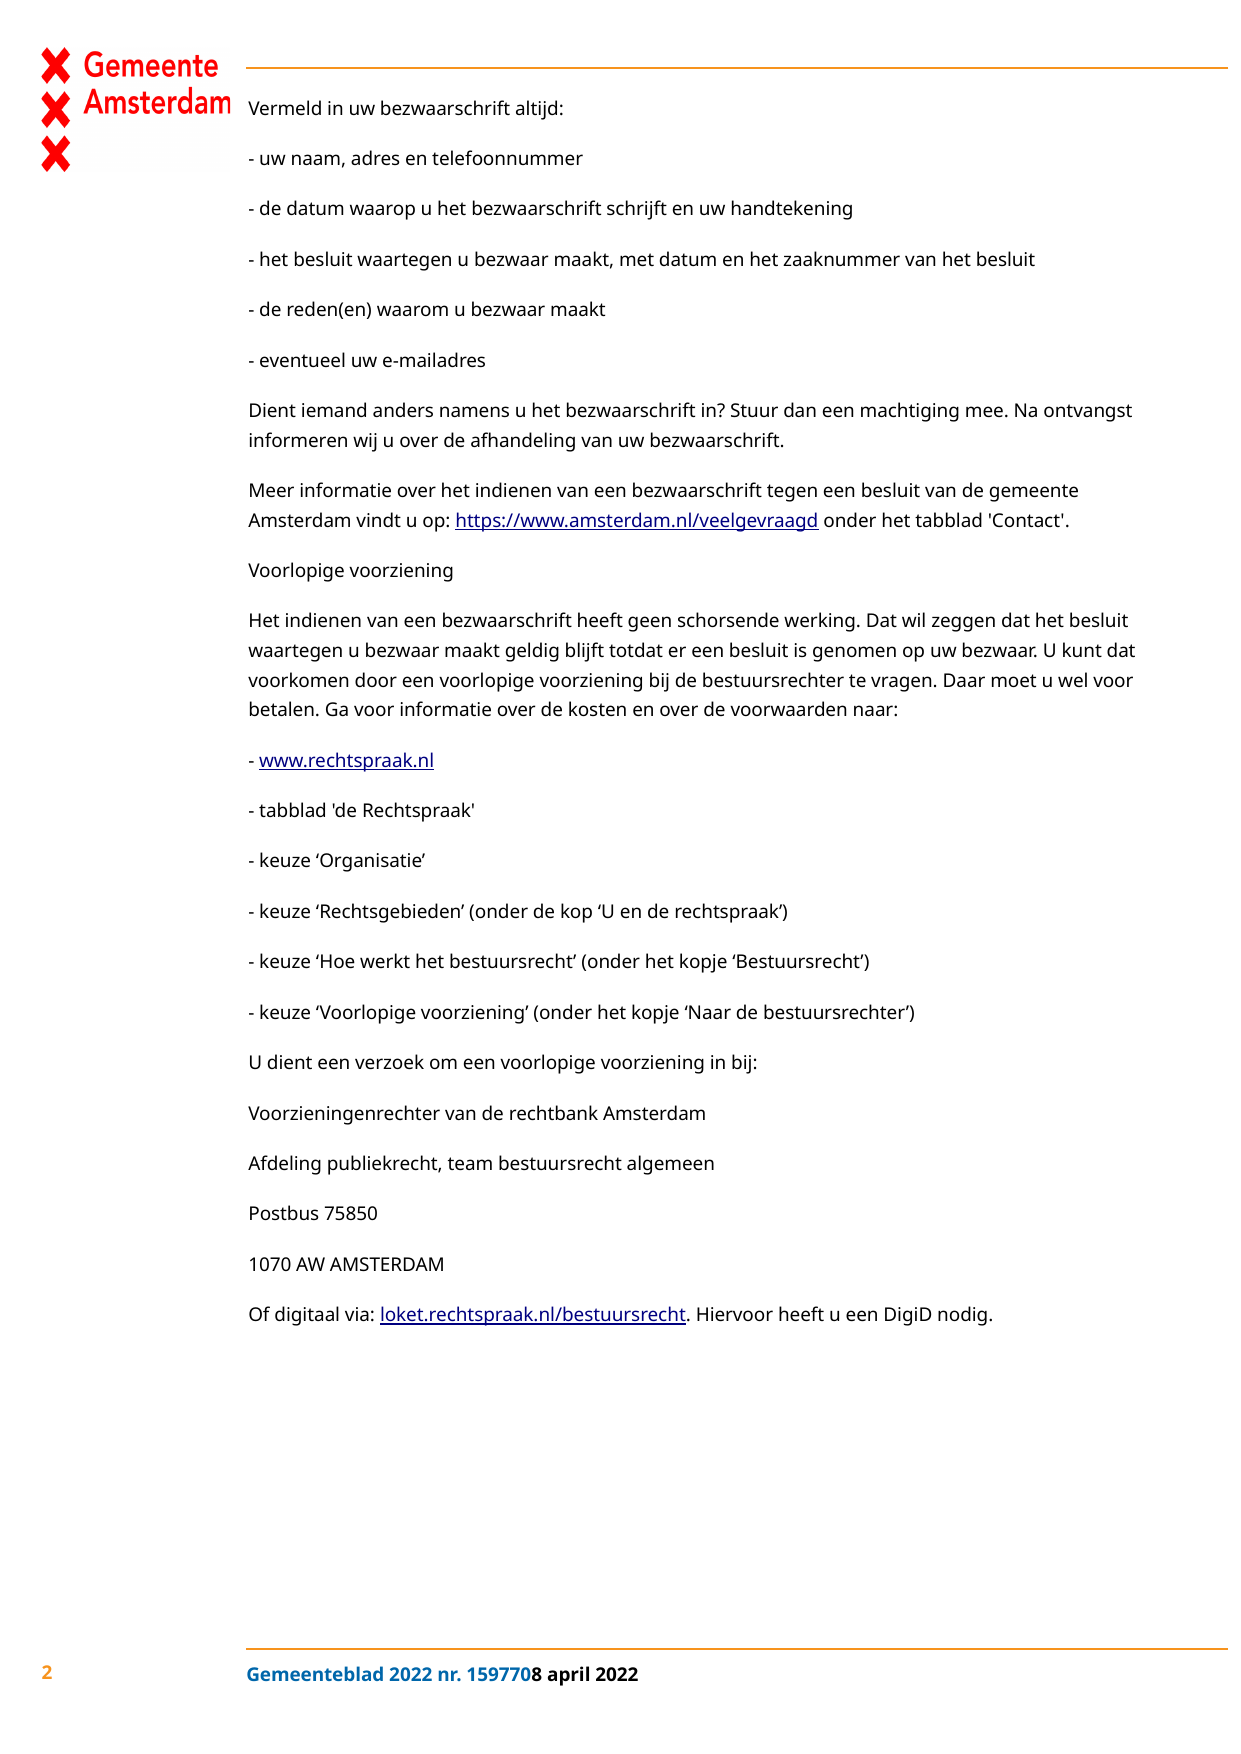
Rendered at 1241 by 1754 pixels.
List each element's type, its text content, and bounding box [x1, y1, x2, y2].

text Het indienen van een bezwaarschrift heeft geen schorsende werking. Dat wil zeggen dat het besluit waartegen u bezwaar maakt geldig blijft totdat er een besluit is genomen op uw bezwaar. U kunt dat voorkomen door een voorlopige voorziening bij de bestuursrechter te vragen. Daar moet u wel voor betalen. Ga voor informatie over de kosten en over de voorwaarden naar: [248, 608, 1152, 722]
text - eventueel uw e-mailadres [248, 347, 1152, 373]
text Vermeld in uw bezwaarschrift altijd: [248, 95, 1152, 121]
text Afdeling publiekrecht, team bestuursrecht algemeen [248, 1150, 1152, 1176]
text - keuze ‘Hoe werkt het bestuursrecht’ (onder het kopje ‘Bestuursrecht’) [248, 948, 1152, 974]
text - keuze ‘Voorlopige voorziening’ (onder het kopje ‘Naar de bestuursrechter’) [248, 999, 1152, 1025]
text - www.rechtspraak.nl [248, 747, 1152, 773]
text 1070 AW AMSTERDAM [248, 1251, 1152, 1277]
text - de datum waarop u het bezwaarschrift schrijft en uw handtekening [248, 196, 1152, 221]
text - het besluit waartegen u bezwaar maakt, met datum en het zaaknummer van het besluit [248, 246, 1152, 272]
text Dient iemand anders namens u het bezwaarschrift in? Stuur dan een machtiging mee. Na ontvangst informeren wij u over de afhandeling van uw bezwaarschrift. [248, 397, 1152, 453]
text - keuze ‘Rechtsgebieden’ (onder de kop ‘U en de rechtspraak’) [248, 898, 1152, 924]
text - tabblad 'de Rechtspraak' [248, 797, 1152, 823]
text Voorlopige voorziening [248, 557, 1152, 583]
text - keuze ‘Organisatie’ [248, 848, 1152, 873]
text Of digitaal via: loket.rechtspraak.nl/bestuursrecht. Hiervoor heeft u een DigiD nodig. [248, 1301, 1152, 1327]
text U dient een verzoek om een voorlopige voorziening in bij: [248, 1049, 1152, 1075]
picture [41, 47, 231, 172]
text - de reden(en) waarom u bezwaar maakt [248, 296, 1152, 322]
text Postbus 75850 [248, 1201, 1152, 1226]
text - uw naam, adres en telefoonnummer [248, 145, 1152, 171]
text Voorzieningenrechter van de rechtbank Amsterdam [248, 1100, 1152, 1126]
text Meer informatie over het indienen van een bezwaarschrift tegen een besluit van de gemeente Amsterdam vindt u op: https://www.amsterdam.nl/veelgevraagd onder het tabblad 'Contact'. [248, 477, 1152, 533]
